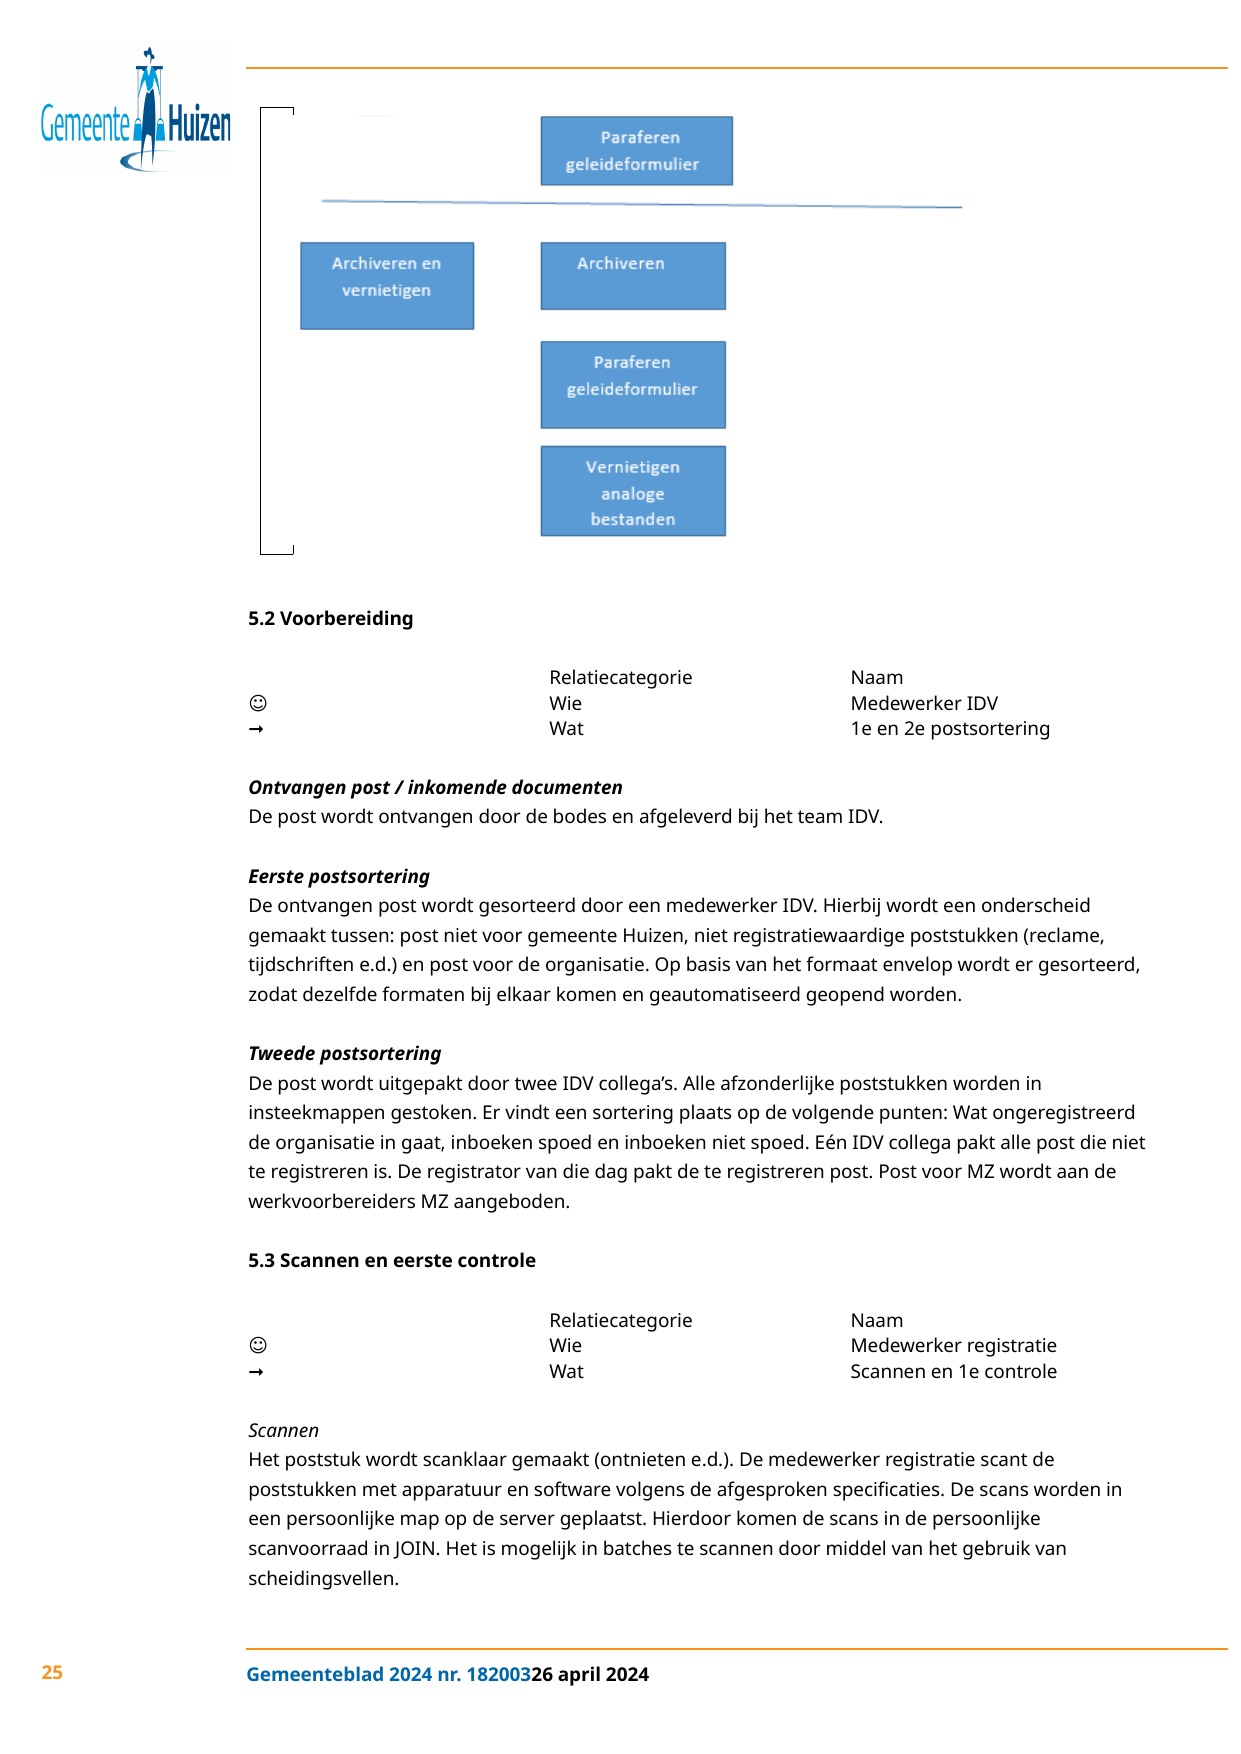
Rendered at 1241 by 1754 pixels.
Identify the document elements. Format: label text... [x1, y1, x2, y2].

picture [41, 47, 231, 172]
table_cell ☺︎ [248, 1333, 549, 1358]
text De post wordt ontvangen door de bodes en afgeleverd bij het team IDV. [248, 804, 1152, 829]
table_cell Wat [549, 716, 850, 741]
table_cell ➞ [248, 716, 549, 741]
table_cell 1e en 2e postsortering [850, 716, 1152, 741]
table_header Relatiecategorie [549, 664, 850, 690]
text Het poststuk wordt scanklaar gemaakt (ontnieten e.d.). De medewerker registratie scant de poststukken met apparatuur en software volgens de afgesproken specificaties. De scans worden in een persoonlijke map op de server geplaatst. Hierdoor komen de scans in de persoonlijke scanvoorraad in JOIN. Het is mogelijk in batches te scannen door middel van het gebruik van scheidingsvellen. [248, 1446, 1152, 1590]
table_header [248, 1307, 549, 1332]
picture [268, 115, 978, 545]
table_header Relatiecategorie [549, 1307, 850, 1332]
table_header Naam [850, 1307, 1152, 1332]
text Tweede postsortering [248, 1040, 1152, 1066]
text Eerste postsortering [248, 863, 1152, 889]
text De ontvangen post wordt gesorteerd door een medewerker IDV. Hierbij wordt een onderscheid gemaakt tussen: post niet voor gemeente Huizen, niet registratiewaardige poststukken (reclame, tijdschriften e.d.) en post voor de organisatie. Op basis van het formaat envelop wordt er gesorteerd, zodat dezelfde formaten bij elkaar komen en geautomatiseerd geopend worden. [248, 892, 1152, 1007]
table_cell Scannen en 1e controle [850, 1358, 1152, 1384]
table_cell Medewerker registratie [850, 1333, 1152, 1358]
table_cell Medewerker IDV [850, 690, 1152, 716]
table_cell ➞ [248, 1358, 549, 1384]
text De post wordt uitgepakt door twee IDV collega’s. Alle afzonderlijke poststukken worden in insteekmappen gestoken. Er vindt een sortering plaats op de volgende punten: Wat ongeregistreerd de organisatie in gaat, inboeken spoed en inboeken niet spoed. Eén IDV collega pakt alle post die niet te registreren is. De registrator van die dag pakt de te registreren post. Post voor MZ wordt aan de werkvoorbereiders MZ aangeboden. [248, 1070, 1152, 1214]
table_header Naam [850, 664, 1152, 690]
table_cell Wat [549, 1358, 850, 1384]
text 5.2 Voorbereiding [248, 605, 1152, 631]
table_cell ☺ [248, 690, 549, 716]
text 5.3 Scannen en eerste controle [248, 1247, 1152, 1273]
text Ontvangen post / inkomende documenten [248, 774, 1152, 800]
table_cell Wie [549, 1333, 850, 1358]
text Scannen [248, 1417, 1152, 1442]
table_header [248, 664, 549, 690]
table_cell Wie [549, 690, 850, 716]
